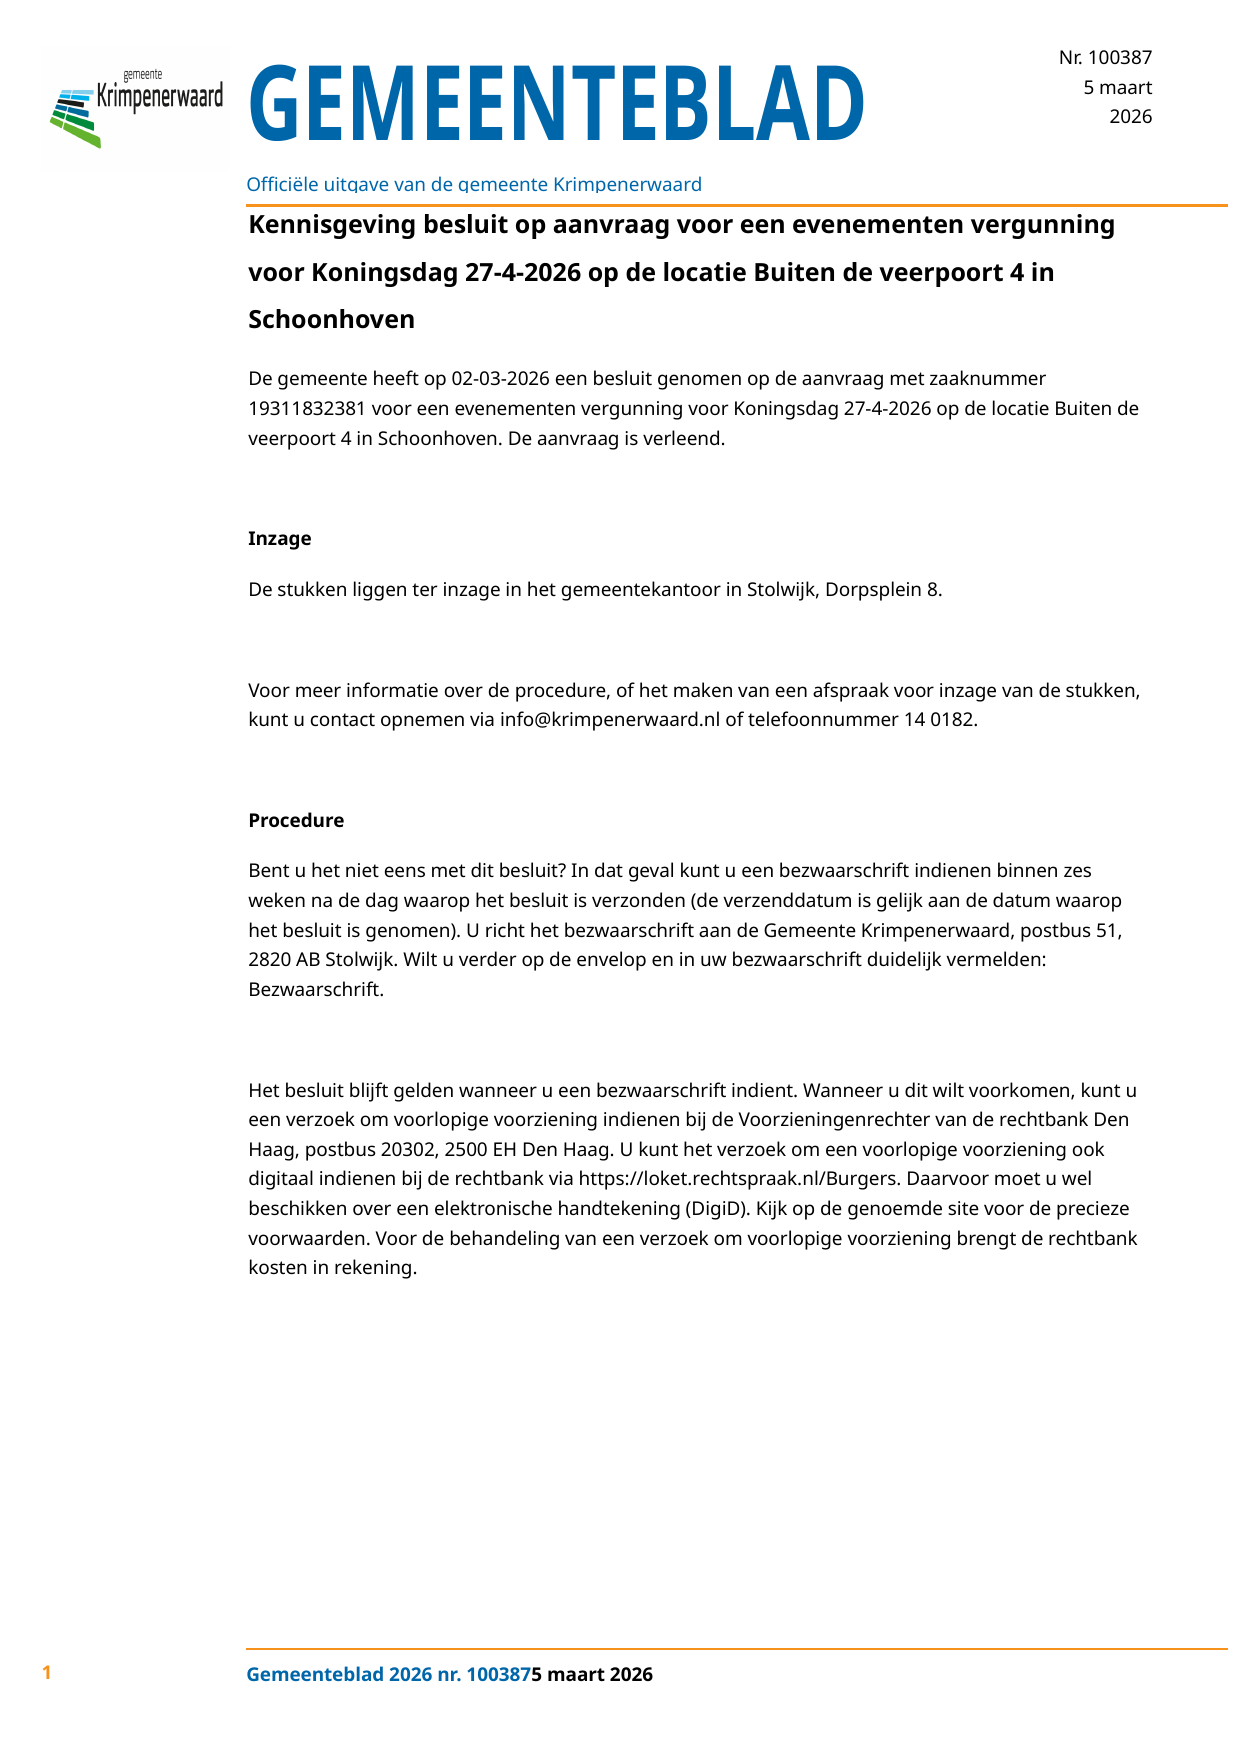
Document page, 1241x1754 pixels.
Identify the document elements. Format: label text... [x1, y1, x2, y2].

text De gemeente heeft op 02-03-2026 een besluit genomen op de aanvraag met zaaknummer 19311832381 voor een evenementen vergunning voor Koningsdag 27-4-2026 op de locatie Buiten de veerpoort 4 in Schoonhoven. De aanvraag is verleend. [248, 366, 1152, 450]
text Voor meer informatie over de procedure, of het maken van een afspraak voor inzage van de stukken, kunt u contact opnemen via info@krimpenerwaard.nl of telefoonnummer 14 0182. [248, 677, 1152, 732]
picture [41, 47, 231, 172]
text Bent u het niet eens met dit besluit? In dat geval kunt u een bezwaarschrift indienen binnen zes weken na de dag waarop het besluit is verzonden (de verzenddatum is gelijk aan de datum waarop het besluit is genomen). U richt het bezwaarschrift aan de Gemeente Krimpenerwaard, postbus 51, 2820 AB Stolwijk. Wilt u verder op de envelop en in uw bezwaarschrift duidelijk vermelden: Bezwaarschrift. [248, 858, 1152, 1002]
text De stukken liggen ter inzage in het gemeentekantoor in Stolwijk, Dorpsplein 8. [248, 576, 1152, 602]
text Inzage [248, 526, 1152, 551]
text Het besluit blijft gelden wanneer u een bezwaarschrift indient. Wanneer u dit wilt voorkomen, kunt u een verzoek om voorlopige voorziening indienen bij de Voorzieningenrechter van de rechtbank Den Haag, postbus 20302, 2500 EH Den Haag. U kunt het verzoek om een voorlopige voorziening ook digitaal indienen bij de rechtbank via https://loket.rechtspraak.nl/Burgers. Daarvoor moet u wel beschikken over een elektronische handtekening (DigiD). Kijk op de genoemde site voor de precieze voorwaarden. Voor de behandeling van een verzoek om voorlopige voorziening brengt de rechtbank kosten in rekening. [248, 1077, 1152, 1280]
text Kennisgeving besluit op aanvraag voor een evenementen vergunning voor Koningsdag 27-4-2026 op de locatie Buiten de veerpoort 4 in Schoonhoven [248, 207, 1152, 336]
text Procedure [248, 807, 1152, 833]
